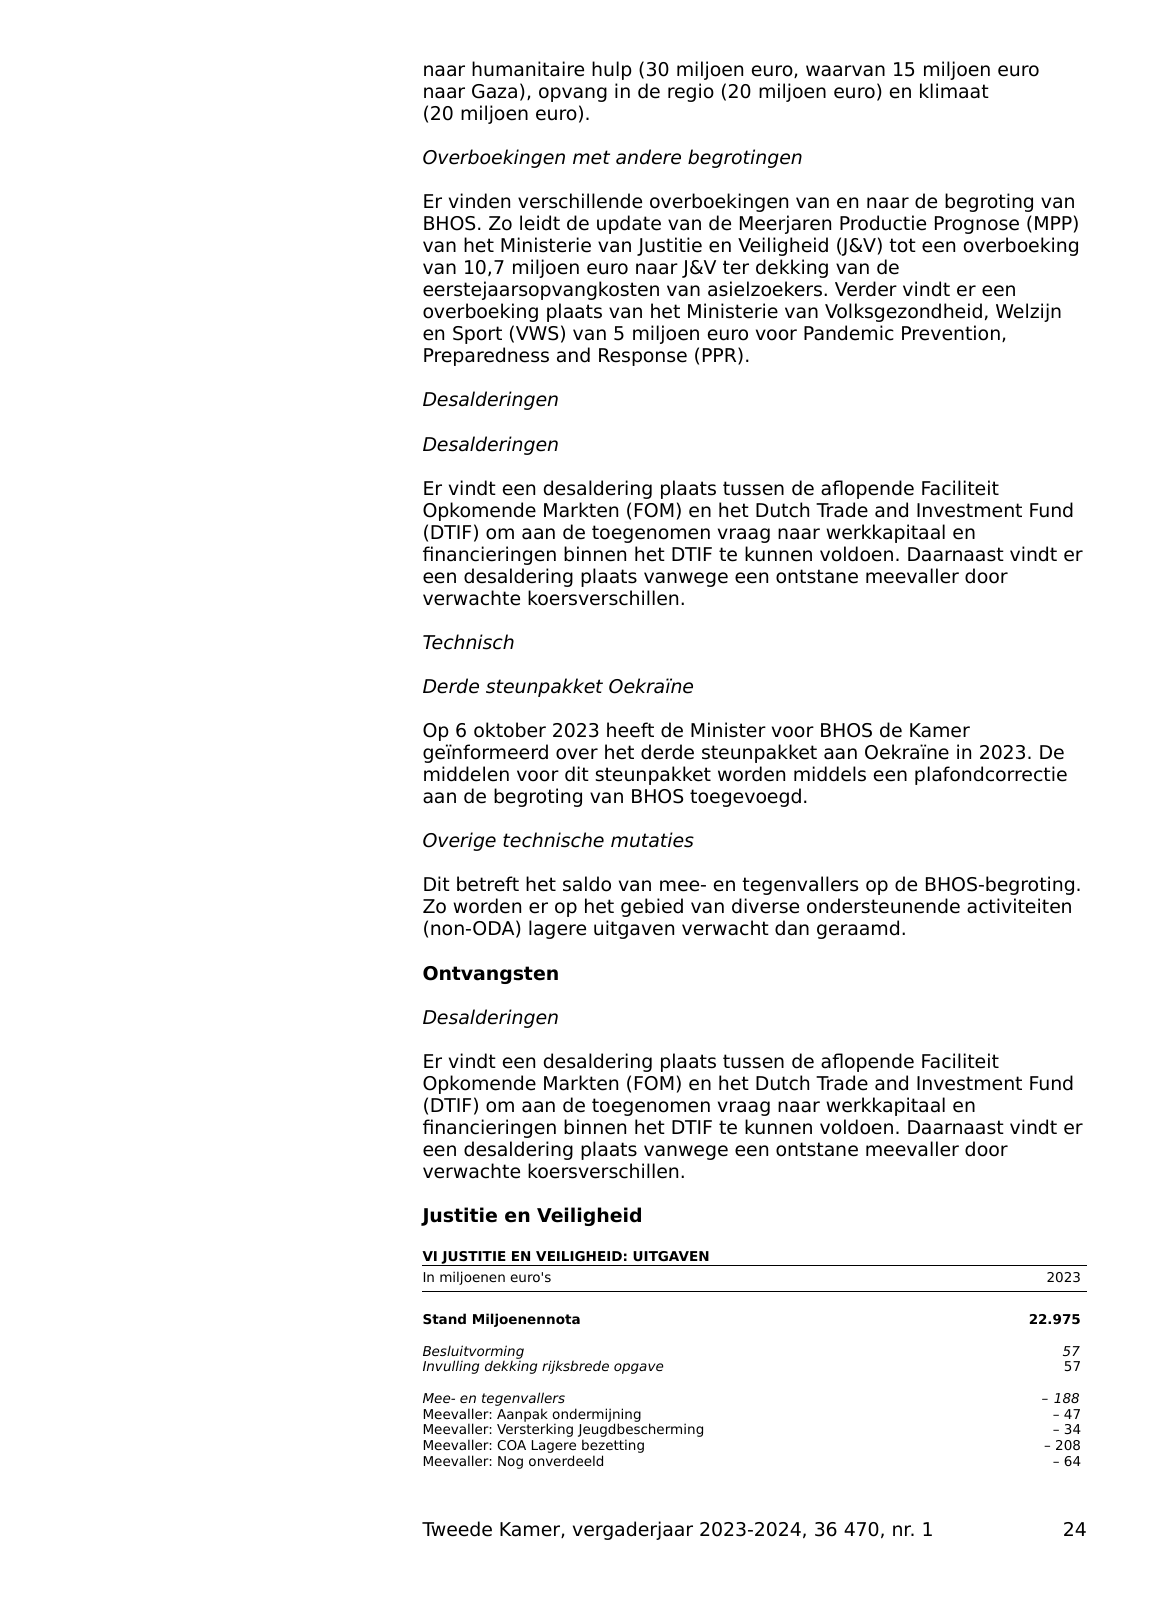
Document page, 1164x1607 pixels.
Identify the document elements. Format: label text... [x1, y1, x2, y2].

table_cell – 47 [983, 1406, 1087, 1422]
subtitle Ontvangsten [422, 962, 1087, 984]
subtitle Technisch [422, 632, 1087, 654]
table_cell Meevaller: COA Lagere bezetting [422, 1438, 983, 1454]
table_cell Invulling dekking rijksbrede opgave [422, 1359, 983, 1375]
table_cell 2023 [983, 1266, 1087, 1291]
subtitle Justitie en Veiligheid [422, 1205, 1087, 1227]
text naar humanitaire hulp (30 miljoen euro, waarvan 15 miljoen euro naar Gaza), opvang in de regio (20 miljoen euro) en klimaat (20 miljoen euro). [422, 59, 1087, 125]
table_cell [422, 1292, 983, 1312]
table_cell Besluitvorming [422, 1344, 983, 1359]
table_header VI JUSTITIE EN VEILIGHEID: UITGAVEN [422, 1249, 1087, 1264]
text Dit betreft het saldo van mee- en tegenvallers op de BHOS-begroting. Zo worden er op het gebied van diverse ondersteunende activiteiten (non-ODA) lagere uitgaven verwacht dan geraamd. [422, 874, 1087, 940]
text Er vindt een desaldering plaats tussen de aflopende Faciliteit Opkomende Markten (FOM) en het Dutch Trade and Investment Fund (DTIF) om aan de toegenomen vraag naar werkkapitaal en financieringen binnen het DTIF te kunnen voldoen. Daarnaast vindt er een desaldering plaats vanwege een ontstane meevaller door verwachte koersverschillen. [422, 1051, 1087, 1183]
table_cell – 188 [983, 1391, 1087, 1406]
table_cell Meevaller: Aanpak ondermijning [422, 1406, 983, 1422]
table_cell 57 [983, 1359, 1087, 1375]
table_cell Mee- en tegenvallers [422, 1391, 983, 1406]
table_cell Meevaller: Nog onverdeeld [422, 1454, 983, 1469]
table_cell – 34 [983, 1422, 1087, 1438]
subtitle Derde steunpakket Oekraïne [422, 676, 1087, 698]
table_cell [422, 1328, 983, 1343]
table_cell 22.975 [983, 1312, 1087, 1328]
table_cell [983, 1375, 1087, 1391]
table_cell – 208 [983, 1438, 1087, 1454]
table_cell [983, 1328, 1087, 1343]
table_cell 57 [983, 1344, 1087, 1359]
table_cell Stand Miljoenennota [422, 1312, 983, 1328]
table_cell [422, 1375, 983, 1391]
subtitle Desalderingen [422, 433, 1087, 456]
subtitle Overboekingen met andere begrotingen [422, 147, 1087, 169]
subtitle Overige technische mutaties [422, 830, 1087, 852]
table_cell Meevaller: Versterking Jeugdbescherming [422, 1422, 983, 1438]
subtitle Desalderingen [422, 1007, 1087, 1029]
table_cell – 64 [983, 1454, 1087, 1469]
text Op 6 oktober 2023 heeft de Minister voor BHOS de Kamer geïnformeerd over het derde steunpakket aan Oekraïne in 2023. De middelen voor dit steunpakket worden middels een plafondcorrectie aan de begroting van BHOS toegevoegd. [422, 720, 1087, 808]
text Er vinden verschillende overboekingen van en naar de begroting van BHOS. Zo leidt de update van de Meerjaren Productie Prognose (MPP) van het Ministerie van Justitie en Veiligheid (J&V) tot een overboeking van 10,7 miljoen euro naar J&V ter dekking van de eerstejaarsopvangkosten van asielzoekers. Verder vindt er een overboeking plaats van het Ministerie van Volksgezondheid, Welzijn en Sport (VWS) van 5 miljoen euro voor Pandemic Prevention, Preparedness and Response (PPR). [422, 191, 1087, 367]
text Er vindt een desaldering plaats tussen de aflopende Faciliteit Opkomende Markten (FOM) en het Dutch Trade and Investment Fund (DTIF) om aan de toegenomen vraag naar werkkapitaal en financieringen binnen het DTIF te kunnen voldoen. Daarnaast vindt er een desaldering plaats vanwege een ontstane meevaller door verwachte koersverschillen. [422, 478, 1087, 609]
table_cell In miljoenen euro's [422, 1266, 983, 1291]
subtitle Desalderingen [422, 389, 1087, 411]
table_cell [983, 1292, 1087, 1312]
